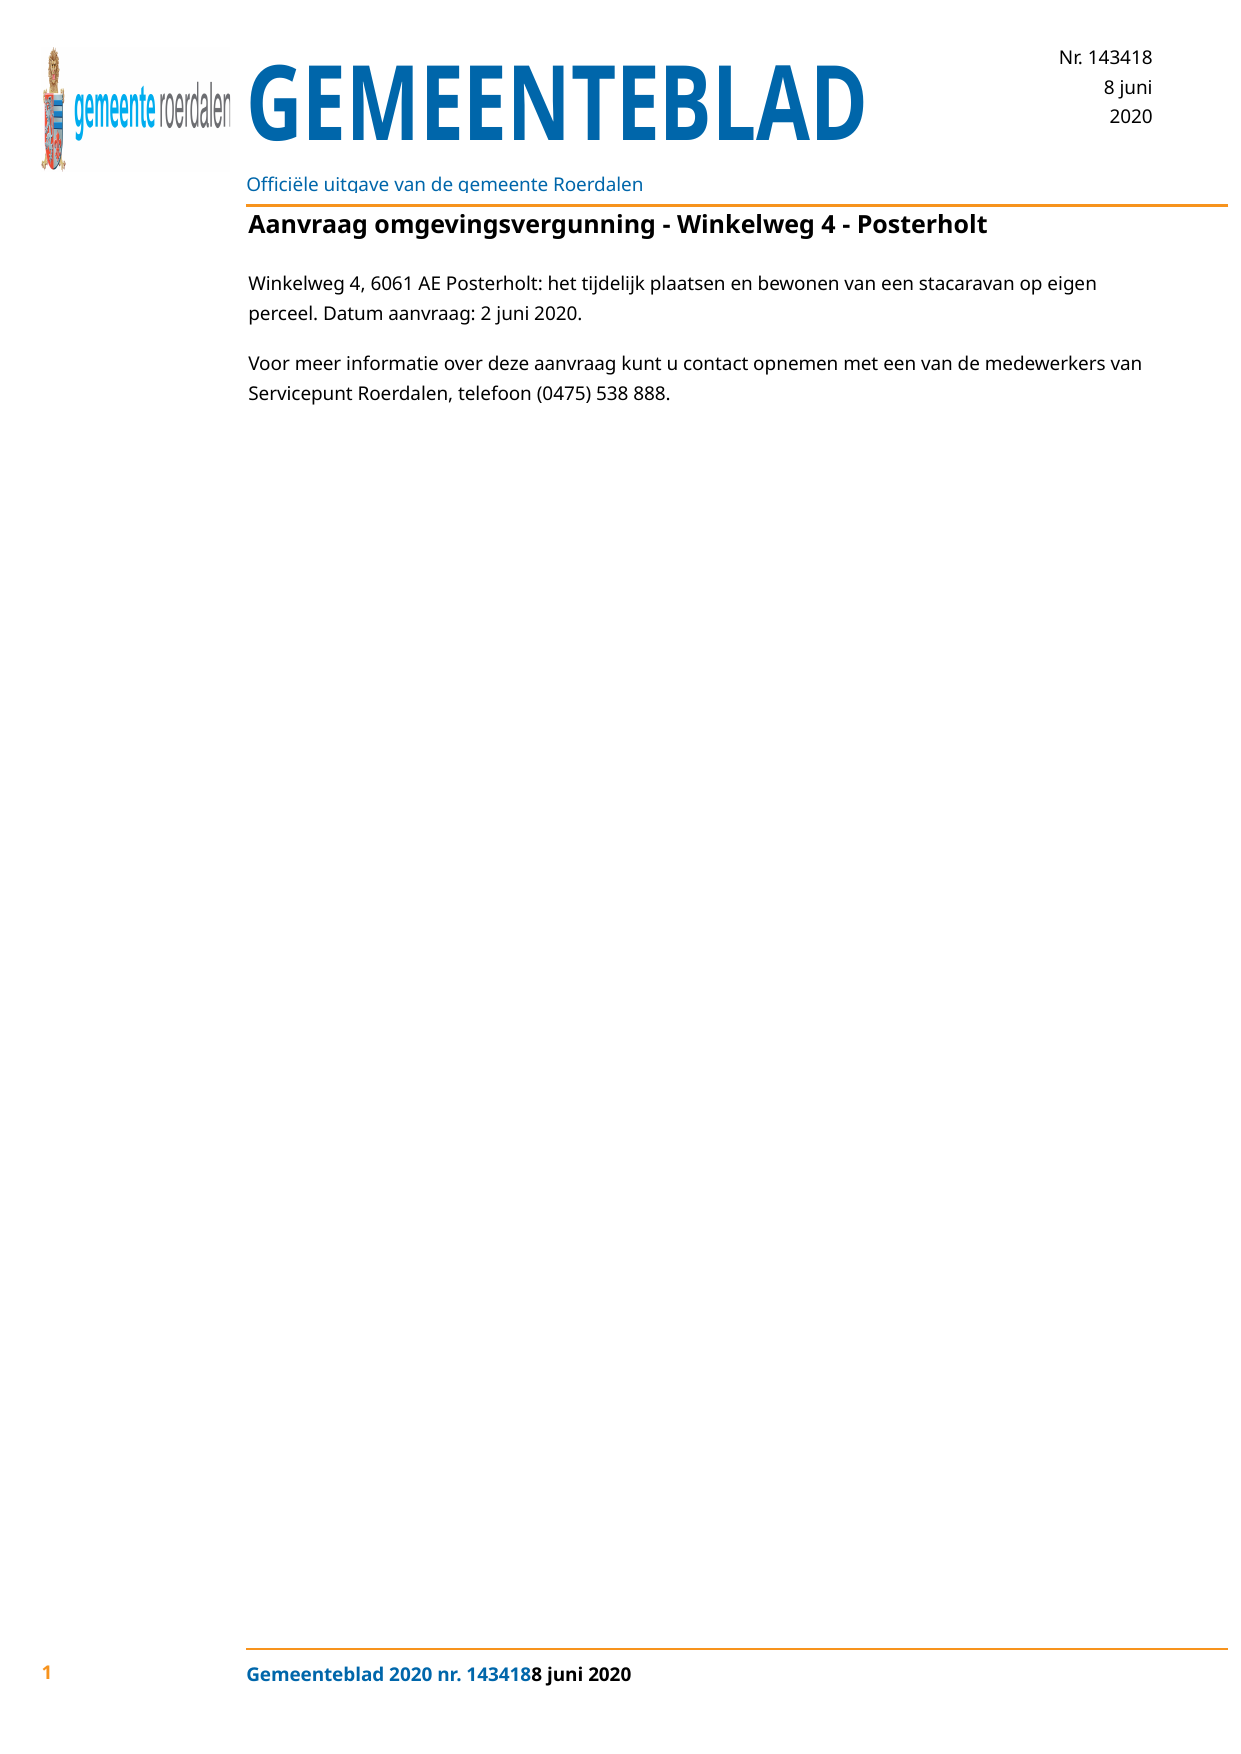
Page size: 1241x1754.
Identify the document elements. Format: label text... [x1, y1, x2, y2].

text Voor meer informatie over deze aanvraag kunt u contact opnemen met een van de medewerkers van Servicepunt Roerdalen, telefoon (0475) 538 888. [248, 350, 1152, 406]
text Winkelweg 4, 6061 AE Posterholt: het tijdelijk plaatsen en bewonen van een stacaravan op eigen perceel. Datum aanvraag: 2 juni 2020. [248, 270, 1152, 326]
picture [41, 47, 231, 172]
text Aanvraag omgevingsvergunning - Winkelweg 4 - Posterholt [248, 207, 1152, 241]
